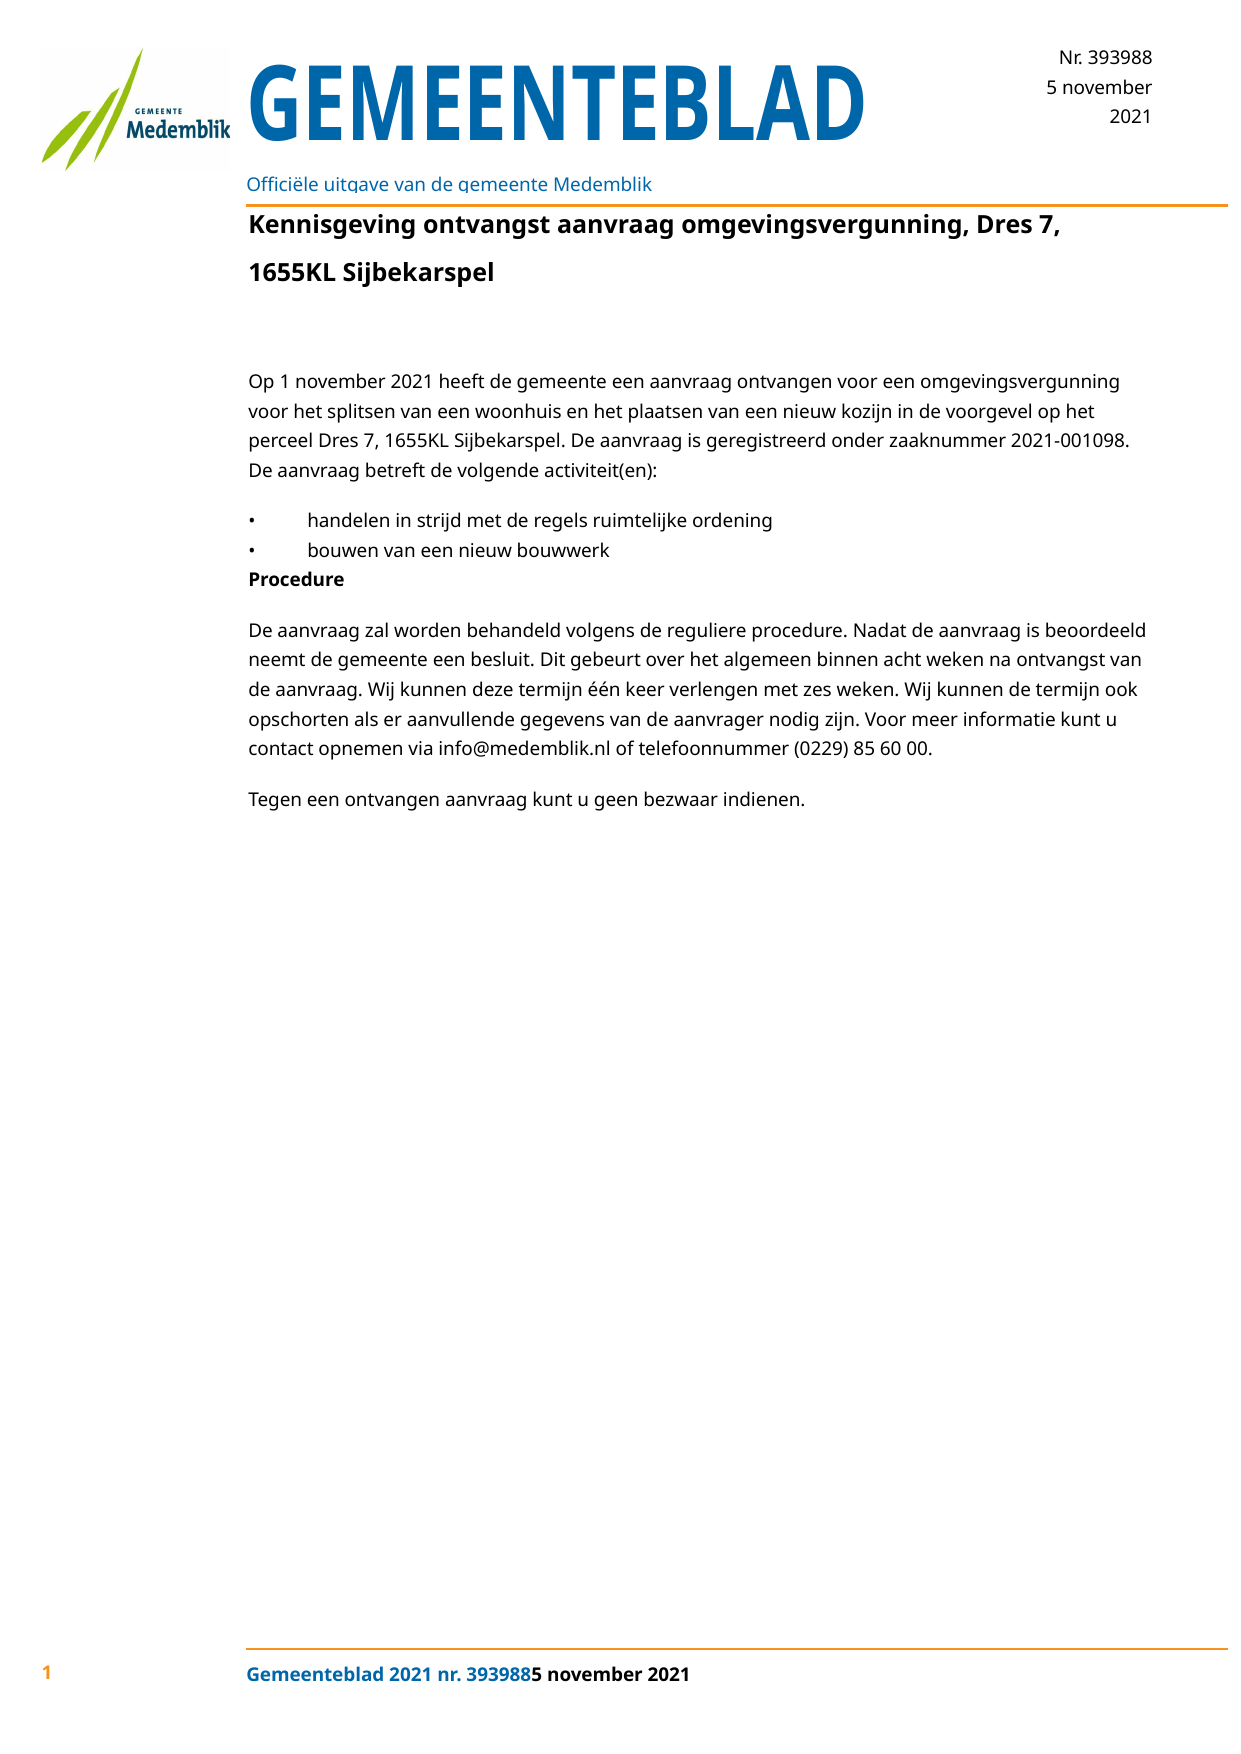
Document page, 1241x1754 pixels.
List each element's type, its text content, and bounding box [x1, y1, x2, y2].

text Kennisgeving ontvangst aanvraag omgevingsvergunning, Dres 7, 1655KL Sijbekarspel [248, 207, 1152, 288]
text Procedure [248, 567, 1152, 592]
picture [41, 47, 231, 172]
text De aanvraag zal worden behandeld volgens de reguliere procedure. Nadat de aanvraag is beoordeeld neemt de gemeente een besluit. Dit gebeurt over het algemeen binnen acht weken na ontvangst van de aanvraag. Wij kunnen deze termijn één keer verlengen met zes weken. Wij kunnen de termijn ook opschorten als er aanvullende gegevens van de aanvrager nodig zijn. Voor meer informatie kunt u contact opnemen via info@medemblik.nl of telefoonnummer (0229) 85 60 00. [248, 617, 1152, 761]
text Tegen een ontvangen aanvraag kunt u geen bezwaar indienen. [248, 786, 1152, 812]
text Op 1 november 2021 heeft de gemeente een aanvraag ontvangen voor een omgevingsvergunning voor het splitsen van een woonhuis en het plaatsen van een nieuw kozijn in de voorgevel op het perceel Dres 7, 1655KL Sijbekarspel. De aanvraag is geregistreerd onder zaaknummer 2021-001098. De aanvraag betreft de volgende activiteit(en): [248, 368, 1152, 483]
list handelen in strijd met de regels ruimtelijke ordening [248, 507, 1152, 533]
list bouwen van een nieuw bouwwerk [248, 537, 1152, 563]
